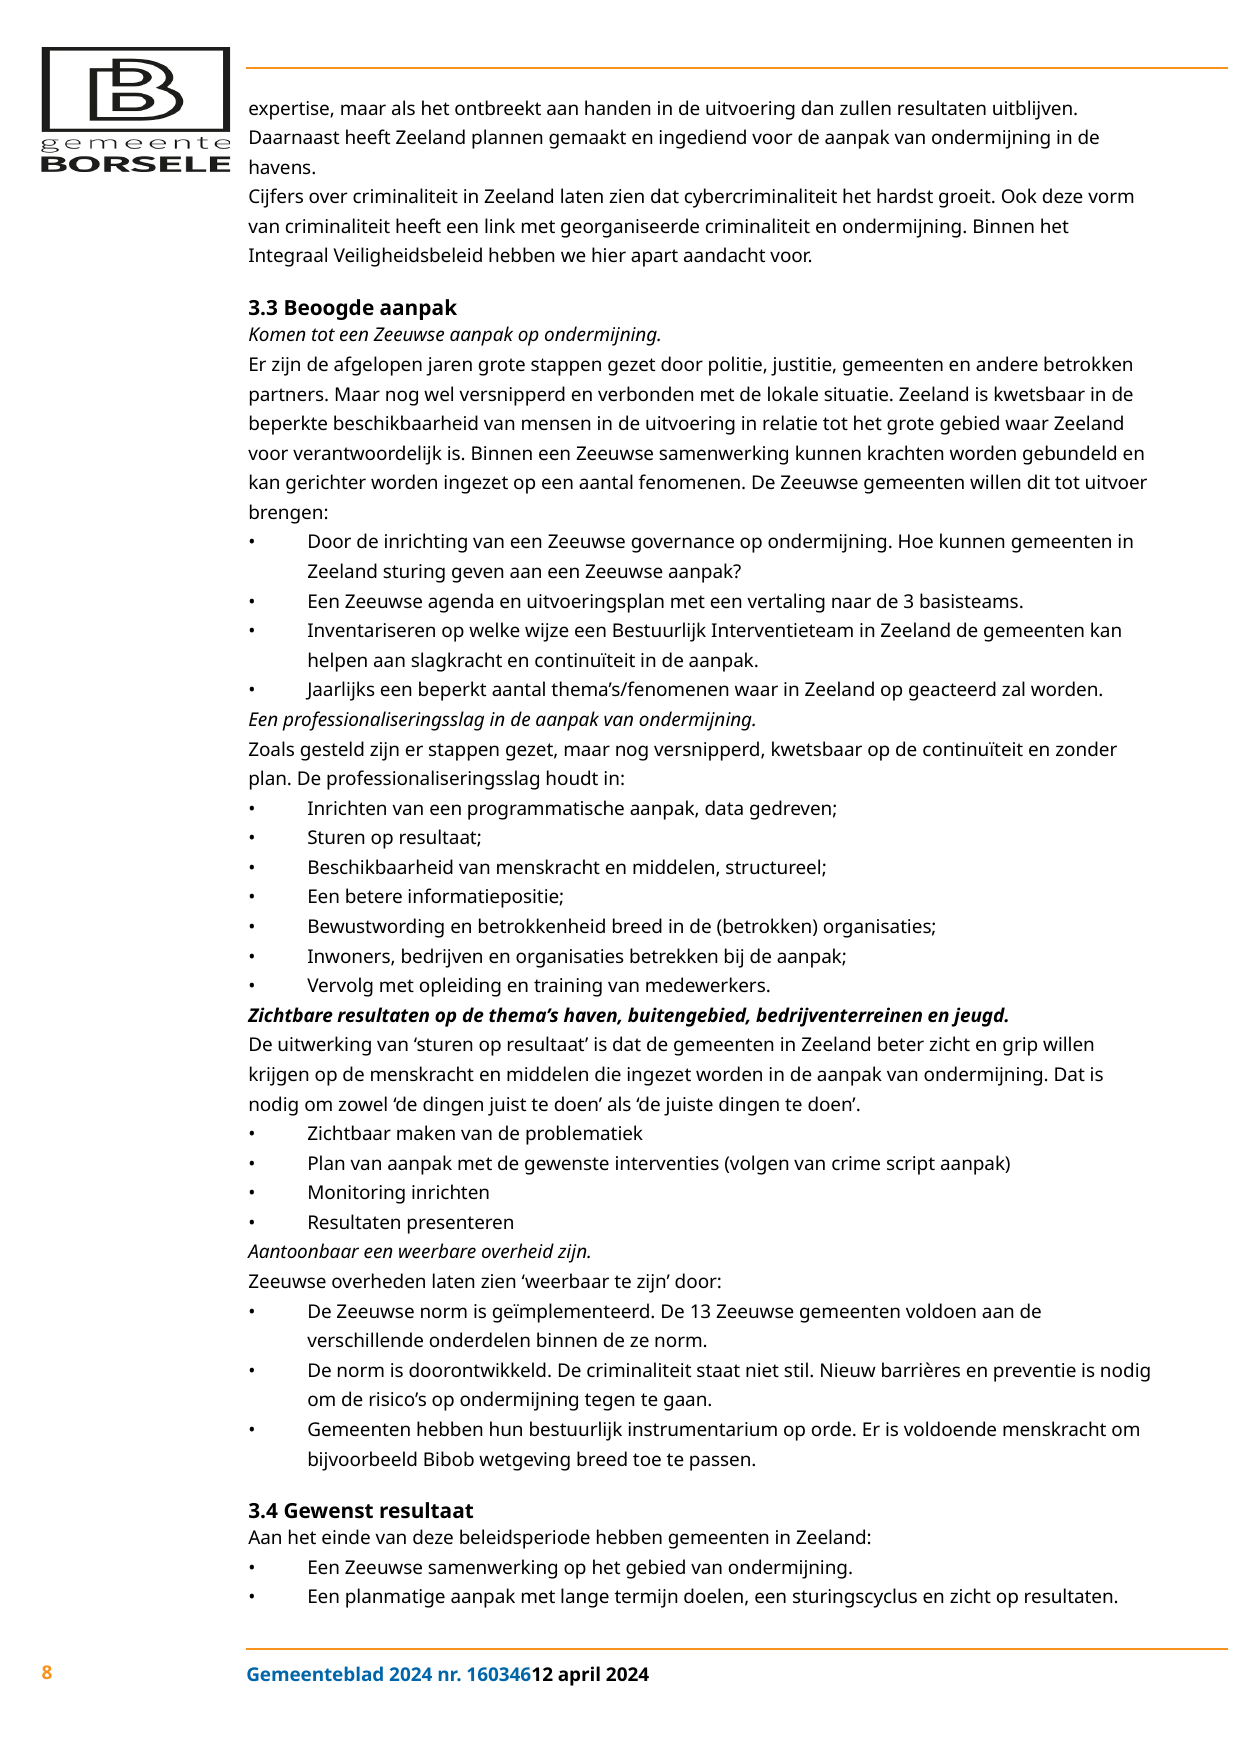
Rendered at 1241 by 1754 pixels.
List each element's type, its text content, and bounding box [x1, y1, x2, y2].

list Inventariseren op welke wijze een Bestuurlijk Interventieteam in Zeeland de gemeenten kan helpen aan slagkracht en continuïteit in de aanpak. [248, 617, 1152, 673]
text Een professionaliseringsslag in de aanpak van ondermijning. [248, 706, 1152, 732]
text Aantoonbaar een weerbare overheid zijn. [248, 1239, 1152, 1264]
list De Zeeuwse norm is geïmplementeerd. De 13 Zeeuwse gemeenten voldoen aan de verschillende onderdelen binnen de ze norm. [248, 1298, 1152, 1353]
list Plan van aanpak met de gewenste interventies (volgen van crime script aanpak) [248, 1150, 1152, 1176]
text Zichtbare resultaten op de thema’s haven, buitengebied, bedrijventerreinen en jeugd. [248, 1002, 1152, 1028]
list Jaarlijks een beperkt aantal thema’s/fenomenen waar in Zeeland op geacteerd zal worden. [248, 677, 1152, 702]
text Zeeuwse overheden laten zien ‘weerbaar te zijn’ door: [248, 1268, 1152, 1294]
list De norm is doorontwikkeld. De criminaliteit staat niet stil. Nieuw barrières en preventie is nodig om de risico’s op ondermijning tegen te gaan. [248, 1357, 1152, 1412]
list Vervolg met opleiding en training van medewerkers. [248, 972, 1152, 998]
list Een betere informatiepositie; [248, 884, 1152, 909]
list Door de inrichting van een Zeeuwse governance op ondermijning. Hoe kunnen gemeenten in Zeeland sturing geven aan een Zeeuwse aanpak? [248, 529, 1152, 584]
list Inwoners, bedrijven en organisaties betrekken bij de aanpak; [248, 943, 1152, 968]
text expertise, maar als het ontbreekt aan handen in de uitvoering dan zullen resultaten uitblijven. Daarnaast heeft Zeeland plannen gemaakt en ingediend voor de aanpak van ondermijning in de havens. [248, 95, 1152, 180]
list Monitoring inrichten [248, 1179, 1152, 1205]
list Een Zeeuwse agenda en uitvoeringsplan met een vertaling naar de 3 basisteams. [248, 588, 1152, 613]
list Sturen op resultaat; [248, 824, 1152, 850]
text Cijfers over criminaliteit in Zeeland laten zien dat cybercriminaliteit het hardst groeit. Ook deze vorm van criminaliteit heeft een link met georganiseerde criminaliteit en ondermijning. Binnen het Integraal Veiligheidsbeleid hebben we hier apart aandacht voor. [248, 183, 1152, 268]
text Er zijn de afgelopen jaren grote stappen gezet door politie, justitie, gemeenten en andere betrokken partners. Maar nog wel versnipperd en verbonden met de lokale situatie. Zeeland is kwetsbaar in de beperkte beschikbaarheid van mensen in de uitvoering in relatie tot het grote gebied waar Zeeland voor verantwoordelijk is. Binnen een Zeeuwse samenwerking kunnen krachten worden gebundeld en kan gerichter worden ingezet op een aantal fenomenen. De Zeeuwse gemeenten willen dit tot uitvoer brengen: [248, 351, 1152, 525]
list Een Zeeuwse samenwerking op het gebied van ondermijning. [248, 1554, 1152, 1580]
list Beschikbaarheid van menskracht en middelen, structureel; [248, 854, 1152, 880]
list Een planmatige aanpak met lange termijn doelen, een sturingscyclus en zicht op resultaten. [248, 1584, 1152, 1609]
text Aan het einde van deze beleidsperiode hebben gemeenten in Zeeland: [248, 1524, 1152, 1550]
text Komen tot een Zeeuwse aanpak op ondermijning. [248, 322, 1152, 347]
text De uitwerking van ‘sturen op resultaat’ is dat de gemeenten in Zeeland beter zicht en grip willen krijgen op de menskracht en middelen die ingezet worden in de aanpak van ondermijning. Dat is nodig om zowel ‘de dingen juist te doen’ als ‘de juiste dingen te doen’. [248, 1032, 1152, 1116]
text 3.3 Beoogde aanpak [248, 293, 1152, 322]
picture [41, 47, 231, 172]
list Zichtbaar maken van de problematiek [248, 1120, 1152, 1146]
list Inrichten van een programmatische aanpak, data gedreven; [248, 795, 1152, 821]
list Gemeenten hebben hun bestuurlijk instrumentarium op orde. Er is voldoende menskracht om bijvoorbeeld Bibob wetgeving breed toe te passen. [248, 1416, 1152, 1471]
list Resultaten presenteren [248, 1209, 1152, 1235]
text 3.4 Gewenst resultaat [248, 1496, 1152, 1524]
list Bewustwording en betrokkenheid breed in de (betrokken) organisaties; [248, 913, 1152, 939]
text Zoals gesteld zijn er stappen gezet, maar nog versnipperd, kwetsbaar op de continuïteit en zonder plan. De professionaliseringsslag houdt in: [248, 736, 1152, 791]
